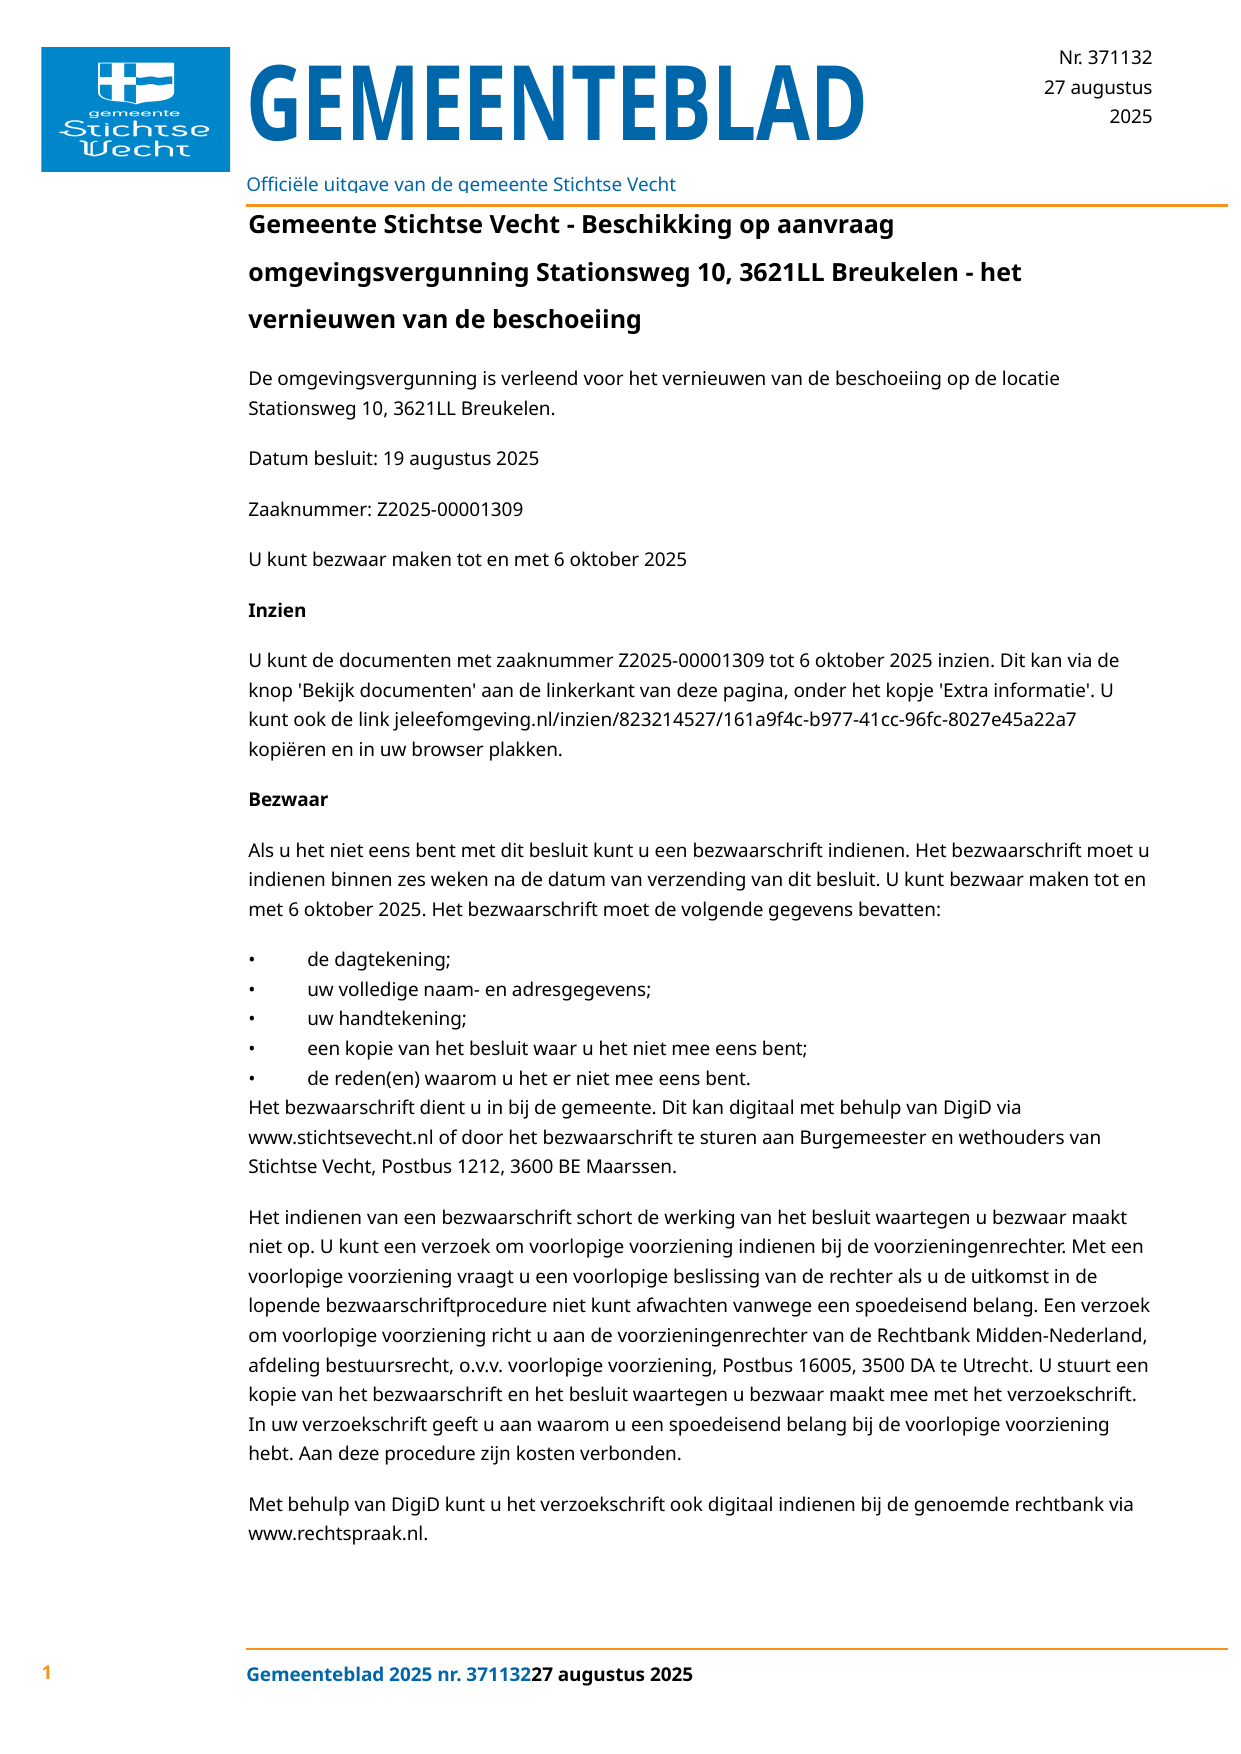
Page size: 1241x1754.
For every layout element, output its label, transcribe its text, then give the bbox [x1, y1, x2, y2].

text Het indienen van een bezwaarschrift schort de werking van het besluit waartegen u bezwaar maakt niet op. U kunt een verzoek om voorlopige voorziening indienen bij de voorzieningenrechter. Met een voorlopige voorziening vraagt u een voorlopige beslissing van de rechter als u de uitkomst in de lopende bezwaarschriftprocedure niet kunt afwachten vanwege een spoedeisend belang. Een verzoek om voorlopige voorziening richt u aan de voorzieningenrechter van de Rechtbank Midden-Nederland, afdeling bestuursrecht, o.v.v. voorlopige voorziening, Postbus 16005, 3500 DA te Utrecht. U stuurt een kopie van het bezwaarschrift en het besluit waartegen u bezwaar maakt mee met het verzoekschrift. In uw verzoekschrift geeft u aan waarom u een spoedeisend belang bij de voorlopige voorziening hebt. Aan deze procedure zijn kosten verbonden. [248, 1204, 1152, 1466]
text U kunt bezwaar maken tot en met 6 oktober 2025 [248, 546, 1152, 572]
text Inzien [248, 597, 1152, 622]
text Gemeente Stichtse Vecht - Beschikking op aanvraag omgevingsvergunning Stationsweg 10, 3621LL Breukelen - het vernieuwen van de beschoeiing [248, 207, 1152, 336]
list een kopie van het besluit waar u het niet mee eens bent; [248, 1035, 1152, 1061]
picture [99, 63, 135, 101]
list de reden(en) waarom u het er niet mee eens bent. [248, 1065, 1152, 1090]
text Zaaknummer: Z2025-00001309 [248, 496, 1152, 522]
text Bezwaar [248, 786, 1152, 812]
text De omgevingsvergunning is verleend voor het vernieuwen van de beschoeiing op de locatie Stationsweg 10, 3621LL Breukelen. [248, 366, 1152, 421]
text U kunt de documenten met zaaknummer Z2025-00001309 tot 6 oktober 2025 inzien. Dit kan via de knop 'Bekijk documenten' aan de linkerkant van deze pagina, onder het kopje 'Extra informatie'. U kunt ook de link jeleefomgeving.nl/inzien/823214527/161a9f4c-b977-41cc-96fc-8027e45a22a7 kopiëren en in uw browser plakken. [248, 647, 1152, 762]
text Datum besluit: 19 augustus 2025 [248, 446, 1152, 471]
text Het bezwaarschrift dient u in bij de gemeente. Dit kan digitaal met behulp van DigiD via www.stichtsevecht.nl of door het bezwaarschrift te sturen aan Burgemeester en wethouders van Stichtse Vecht, Postbus 1212, 3600 BE Maarssen. [248, 1094, 1152, 1179]
list uw handtekening; [248, 1006, 1152, 1031]
list de dagtekening; [248, 946, 1152, 972]
picture [137, 63, 174, 103]
text Met behulp van DigiD kunt u het verzoekschrift ook digitaal indienen bij de genoemde rechtbank via www.rechtspraak.nl. [248, 1491, 1152, 1546]
list uw volledige naam- en adresgegevens; [248, 976, 1152, 1002]
text Als u het niet eens bent met dit besluit kunt u een bezwaarschrift indienen. Het bezwaarschrift moet u indienen binnen zes weken na de datum van verzending van dit besluit. U kunt bezwaar maken tot en met 6 oktober 2025. Het bezwaarschrift moet de volgende gegevens bevatten: [248, 837, 1152, 922]
